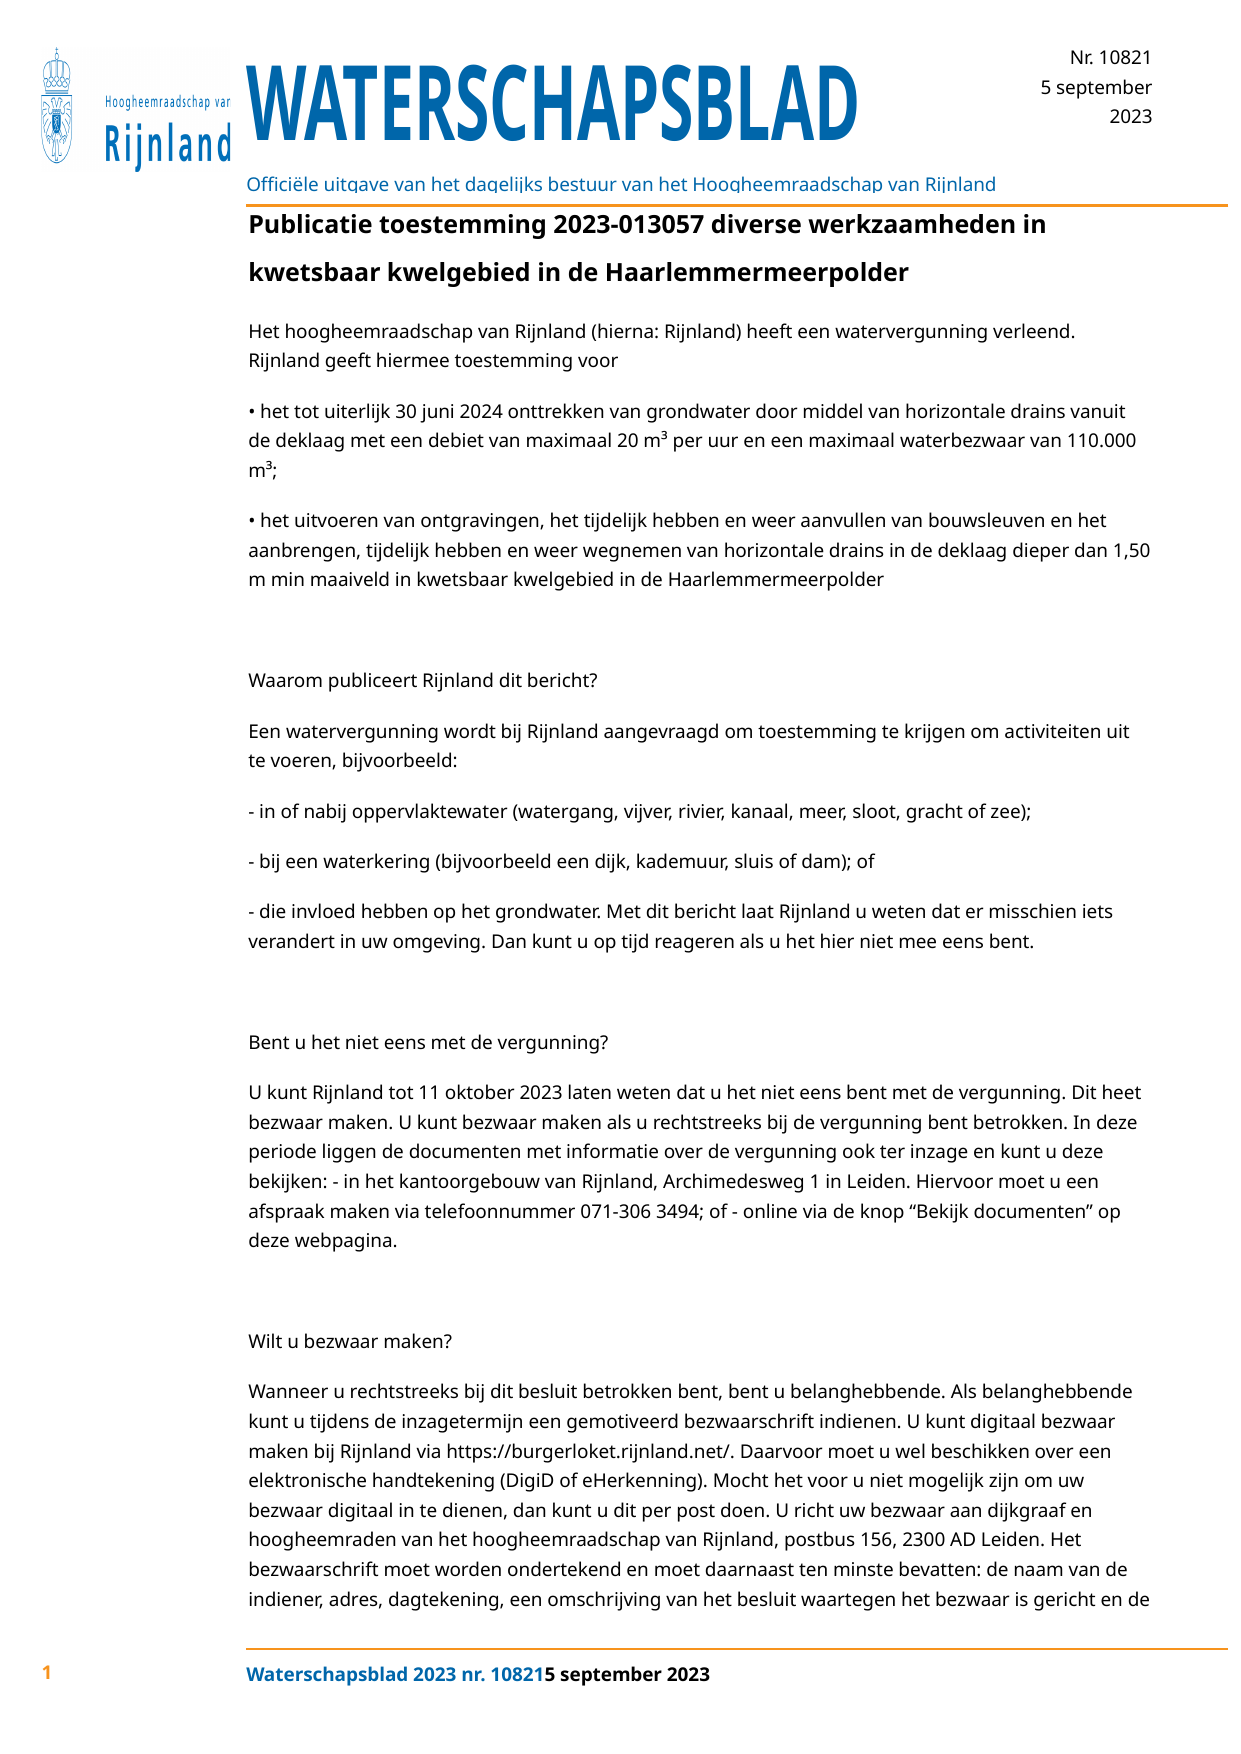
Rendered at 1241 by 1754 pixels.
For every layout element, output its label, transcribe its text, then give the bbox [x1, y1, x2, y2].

text • het uitvoeren van ontgravingen, het tijdelijk hebben en weer aanvullen van bouwsleuven en het aanbrengen, tijdelijk hebben en weer wegnemen van horizontale drains in de deklaag dieper dan 1,50 m min maaiveld in kwetsbaar kwelgebied in de Haarlemmermeerpolder [248, 507, 1152, 592]
text Bent u het niet eens met de vergunning? [248, 1029, 1152, 1055]
text U kunt Rijnland tot 11 oktober 2023 laten weten dat u het niet eens bent met de vergunning. Dit heet bezwaar maken. U kunt bezwaar maken als u rechtstreeks bij de vergunning bent betrokken. In deze periode liggen de documenten met informatie over de vergunning ook ter inzage en kunt u deze bekijken: - in het kantoorgebouw van Rijnland, Archimedesweg 1 in Leiden. Hiervoor moet u een afspraak maken via telefoonnummer 071-306 3494; of - online via de knop “Bekijk documenten” op deze webpagina. [248, 1079, 1152, 1253]
picture [41, 47, 231, 172]
text Waarom publiceert Rijnland dit bericht? [248, 667, 1152, 693]
text Wanneer u rechtstreeks bij dit besluit betrokken bent, bent u belanghebbende. Als belanghebbende kunt u tijdens de inzagetermijn een gemotiveerd bezwaarschrift indienen. U kunt digitaal bezwaar maken bij Rijnland via https://burgerloket.rijnland.net/. Daarvoor moet u wel beschikken over een elektronische handtekening (DigiD of eHerkenning). Mocht het voor u niet mogelijk zijn om uw bezwaar digitaal in te dienen, dan kunt u dit per post doen. U richt uw bezwaar aan dijkgraaf en hoogheemraden van het hoogheemraadschap van Rijnland, postbus 156, 2300 AD Leiden. Het bezwaarschrift moet worden ondertekend en moet daarnaast ten minste bevatten: de naam van de indiener, adres, dagtekening, een omschrijving van het besluit waartegen het bezwaar is gericht en de [248, 1379, 1152, 1612]
text Het hoogheemraadschap van Rijnland (hierna: Rijnland) heeft een watervergunning verleend. Rijnland geeft hiermee toestemming voor [248, 318, 1152, 373]
text Publicatie toestemming 2023-013057 diverse werkzaamheden in kwetsbaar kwelgebied in de Haarlemmermeerpolder [248, 207, 1152, 288]
text Wilt u bezwaar maken? [248, 1328, 1152, 1354]
text • het tot uiterlijk 30 juni 2024 onttrekken van grondwater door middel van horizontale drains vanuit de deklaag met een debiet van maximaal 20 m³ per uur en een maximaal waterbezwaar van 110.000 m³; [248, 398, 1152, 483]
text - bij een waterkering (bijvoorbeeld een dijk, kademuur, sluis of dam); of [248, 848, 1152, 874]
text Een watervergunning wordt bij Rijnland aangevraagd om toestemming te krijgen om activiteiten uit te voeren, bijvoorbeeld: [248, 718, 1152, 773]
text - die invloed hebben op het grondwater. Met dit bericht laat Rijnland u weten dat er misschien iets verandert in uw omgeving. Dan kunt u op tijd reageren als u het hier niet mee eens bent. [248, 899, 1152, 954]
text - in of nabij oppervlaktewater (watergang, vijver, rivier, kanaal, meer, sloot, gracht of zee); [248, 798, 1152, 824]
